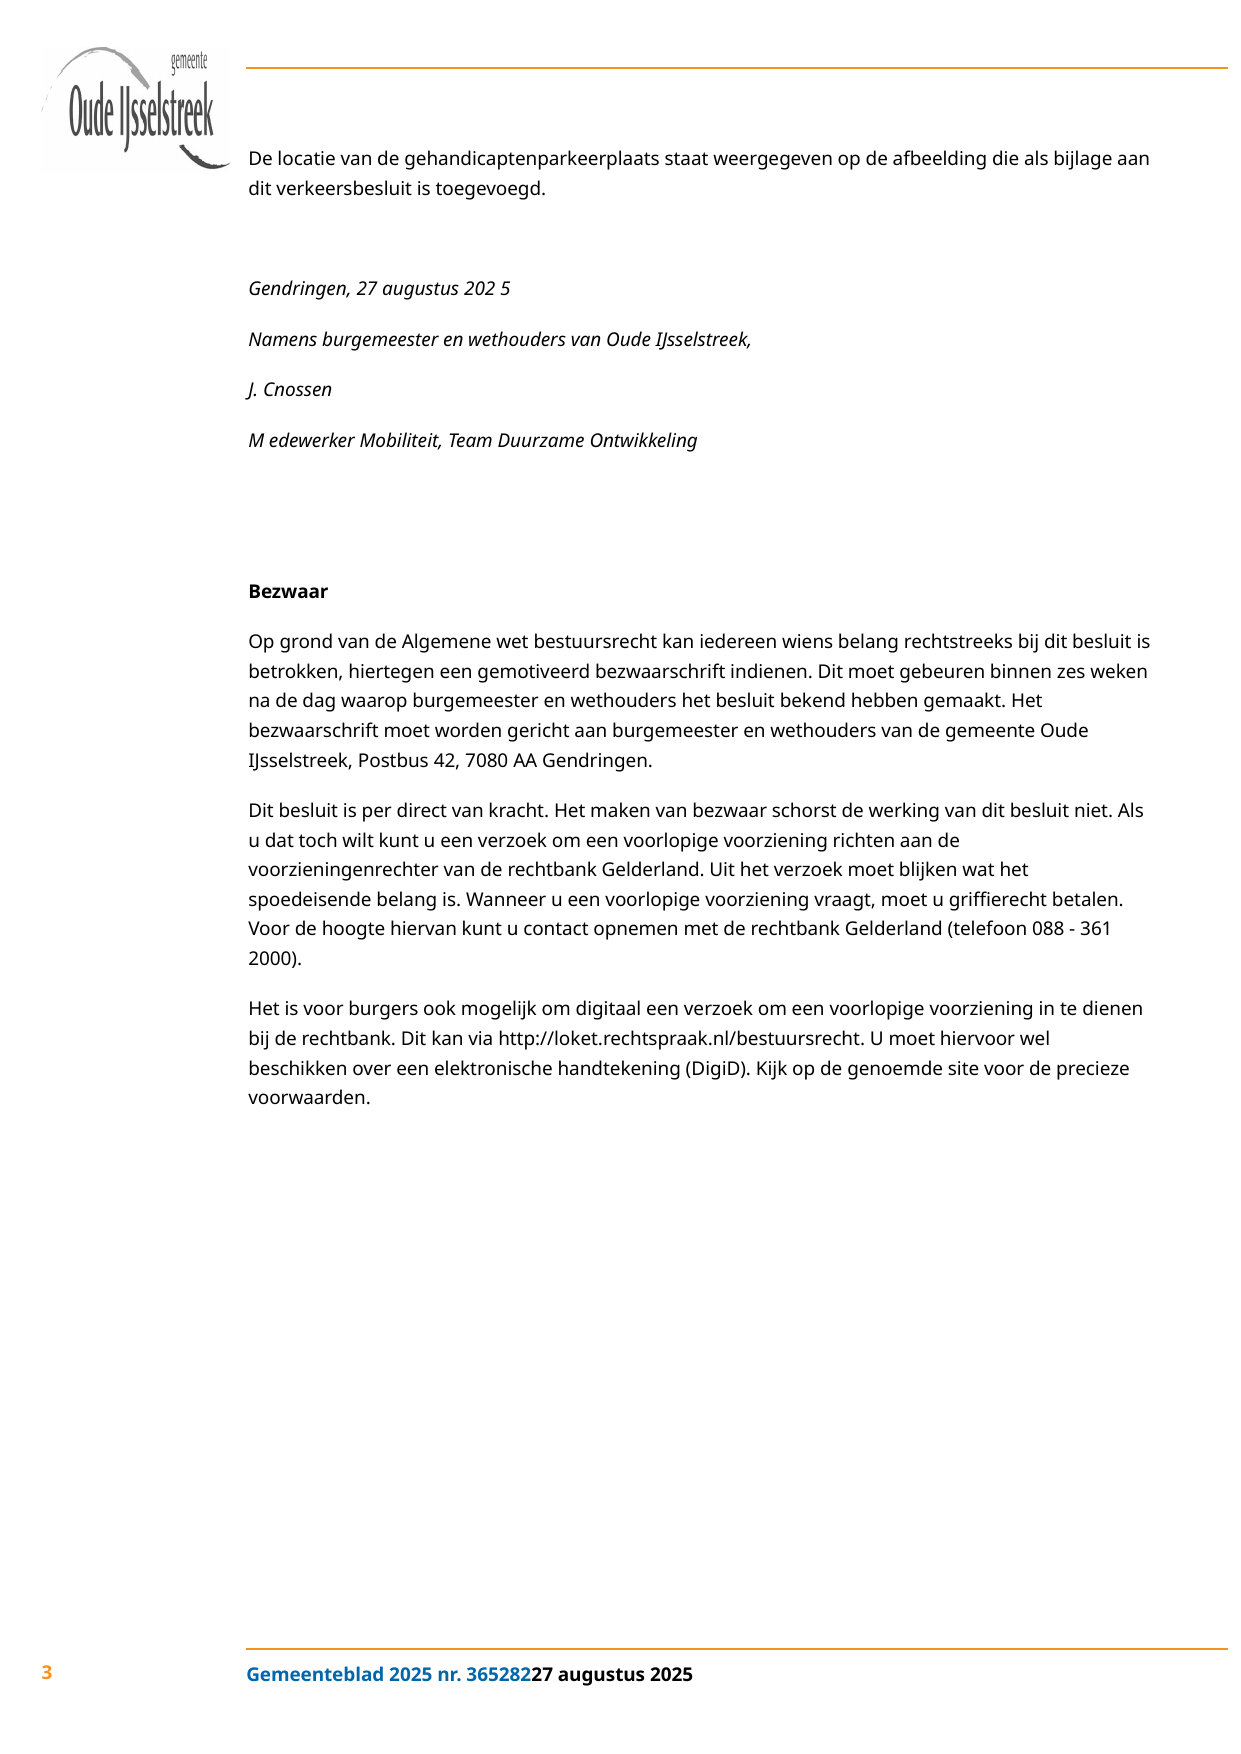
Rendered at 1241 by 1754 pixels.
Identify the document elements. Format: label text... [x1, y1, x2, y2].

text Bezwaar [248, 578, 1152, 604]
text J. Cnossen [248, 376, 1152, 402]
text De locatie van de gehandicaptenparkeerplaats staat weergegeven op de afbeelding die als bijlage aan dit verkeersbesluit is toegevoegd. [248, 145, 1152, 201]
text Gendringen, 27 augustus 202 5 [248, 276, 1152, 301]
text M edewerker Mobiliteit, Team Duurzame Ontwikkeling [248, 427, 1152, 453]
text Het is voor burgers ook mogelijk om digitaal een verzoek om een voorlopige voorziening in te dienen bij de rechtbank. Dit kan via http://loket.rechtspraak.nl/bestuursrecht. U moet hiervoor wel beschikken over een elektronische handtekening (DigiD). Kijk op de genoemde site voor de precieze voorwaarden. [248, 996, 1152, 1110]
text Op grond van de Algemene wet bestuursrecht kan iedereen wiens belang rechtstreeks bij dit besluit is betrokken, hiertegen een gemotiveerd bezwaarschrift indienen. Dit moet gebeuren binnen zes weken na de dag waarop burgemeester en wethouders het besluit bekend hebben gemaakt. Het bezwaarschrift moet worden gericht aan burgemeester en wethouders van de gemeente Oude IJsselstreek, Postbus 42, 7080 AA Gendringen. [248, 628, 1152, 773]
text Dit besluit is per direct van kracht. Het maken van bezwaar schorst de werking van dit besluit niet. Als u dat toch wilt kunt u een verzoek om een voorlopige voorziening richten aan de voorzieningenrechter van de rechtbank Gelderland. Uit het verzoek moet blijken wat het spoedeisende belang is. Wanneer u een voorlopige voorziening vraagt, moet u griffierecht betalen. Voor de hoogte hiervan kunt u contact opnemen met de rechtbank Gelderland (telefoon 088 - 361 2000). [248, 797, 1152, 971]
picture [41, 47, 231, 172]
text Namens burgemeester en wethouders van Oude IJsselstreek, [248, 326, 1152, 352]
